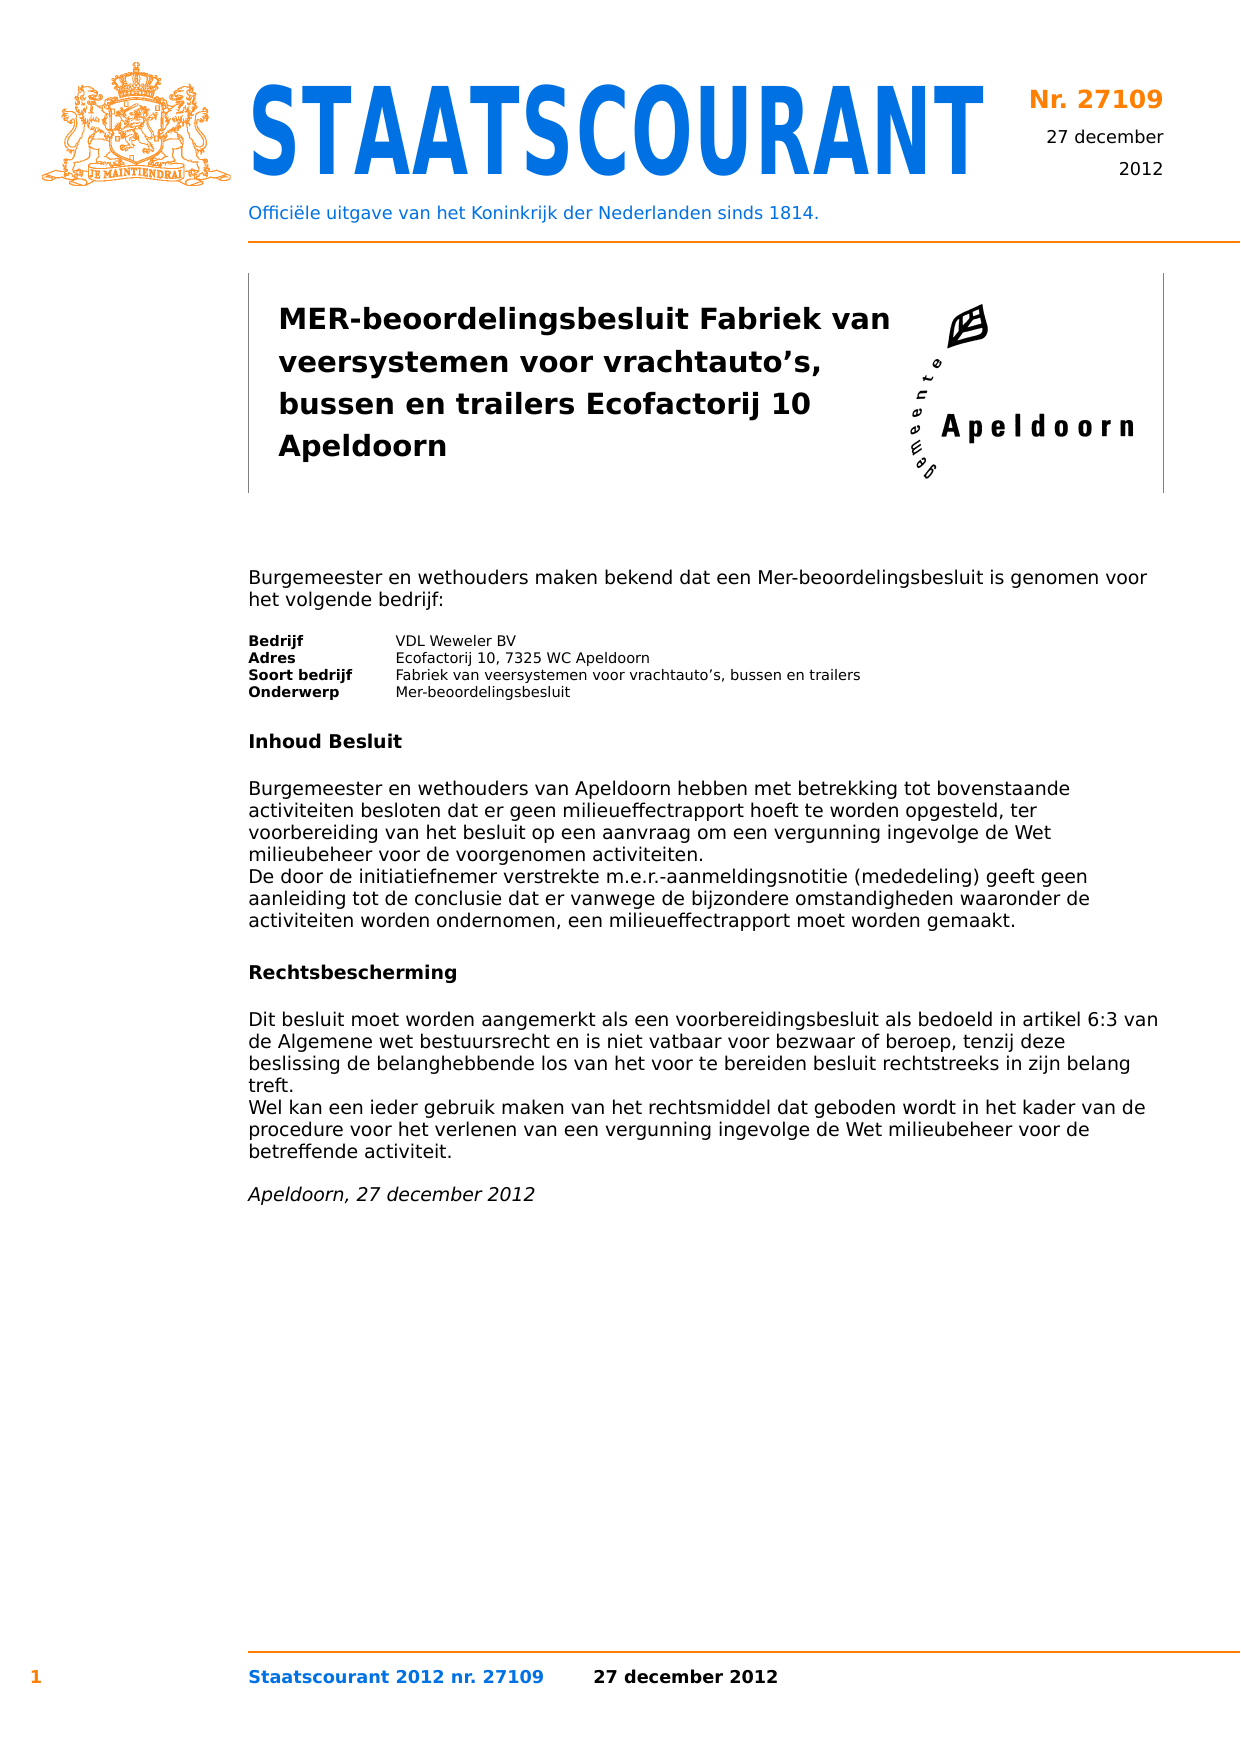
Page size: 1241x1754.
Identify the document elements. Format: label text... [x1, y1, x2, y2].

text Dit besluit moet worden aangemerkt als een voorbereidingsbesluit als bedoeld in artikel 6:3 van de Algemene wet bestuursrecht en is niet vatbaar voor bezwaar of beroep, tenzij deze beslissing de belanghebbende los van het voor te bereiden besluit rechtstreeks in zijn belang treft. [248, 1009, 1163, 1097]
text Burgemeester en wethouders maken bekend dat een Mer-beoordelingsbesluit is genomen voor het volgende bedrijf: [248, 567, 1163, 611]
text De door de initiatiefnemer verstrekte m.e.r.-aanmeldingsnotitie (mededeling) geeft geen aanleiding tot de conclusie dat er vanwege de bijzondere omstandigheden waaronder de activiteiten worden ondernomen, een milieueffectrapport moet worden gemaakt. [248, 866, 1163, 932]
table_header STAATSCOURANT [248, 62, 998, 203]
text Apeldoorn, 27 december 2012 [248, 1184, 1163, 1206]
table_cell 2012 [998, 153, 1240, 203]
table_cell Officiële uitgave van het Koninkrijk der Nederlanden sinds 1814. [248, 203, 1240, 241]
table_header Bedrijf [248, 633, 389, 650]
picture [41, 62, 231, 186]
text Wel kan een ieder gebruik maken van het rechtsmiddel dat geboden wordt in het kader van de procedure voor het verlenen van een vergunning ingevolge de Wet milieubeheer voor de betreffende activiteit. [248, 1097, 1163, 1162]
table_cell Fabriek van veersystemen voor vrachtauto’s, bussen en trailers [389, 667, 1163, 684]
table_header Nr. 27109 [998, 62, 1240, 121]
table_cell Onderwerp [248, 684, 389, 701]
table_cell Mer-beoordelingsbesluit [389, 684, 1163, 701]
subtitle MER-beoordelingsbesluit Fabriek van veersystemen voor vrachtauto’s, bussen en trailers Ecofactorij 10 Apeldoorn [249, 273, 1163, 493]
picture [909, 302, 1134, 480]
subtitle Inhoud Besluit [248, 731, 1163, 753]
table_cell Ecofactorij 10, 7325 WC Apeldoorn [389, 650, 1163, 667]
subtitle Rechtsbescherming [248, 962, 1163, 984]
text Burgemeester en wethouders van Apeldoorn hebben met betrekking tot bovenstaande activiteiten besloten dat er geen milieueffectrapport hoeft te worden opgesteld, ter voorbereiding van het besluit op een aanvraag om een vergunning ingevolge de Wet milieubeheer voor de voorgenomen activiteiten. [248, 778, 1163, 866]
table_cell 27 december [998, 121, 1240, 153]
table_cell Adres [248, 650, 389, 667]
table_cell Soort bedrijf [248, 667, 389, 684]
table_header [25, 62, 248, 241]
table_header VDL Weweler BV [389, 633, 1163, 650]
